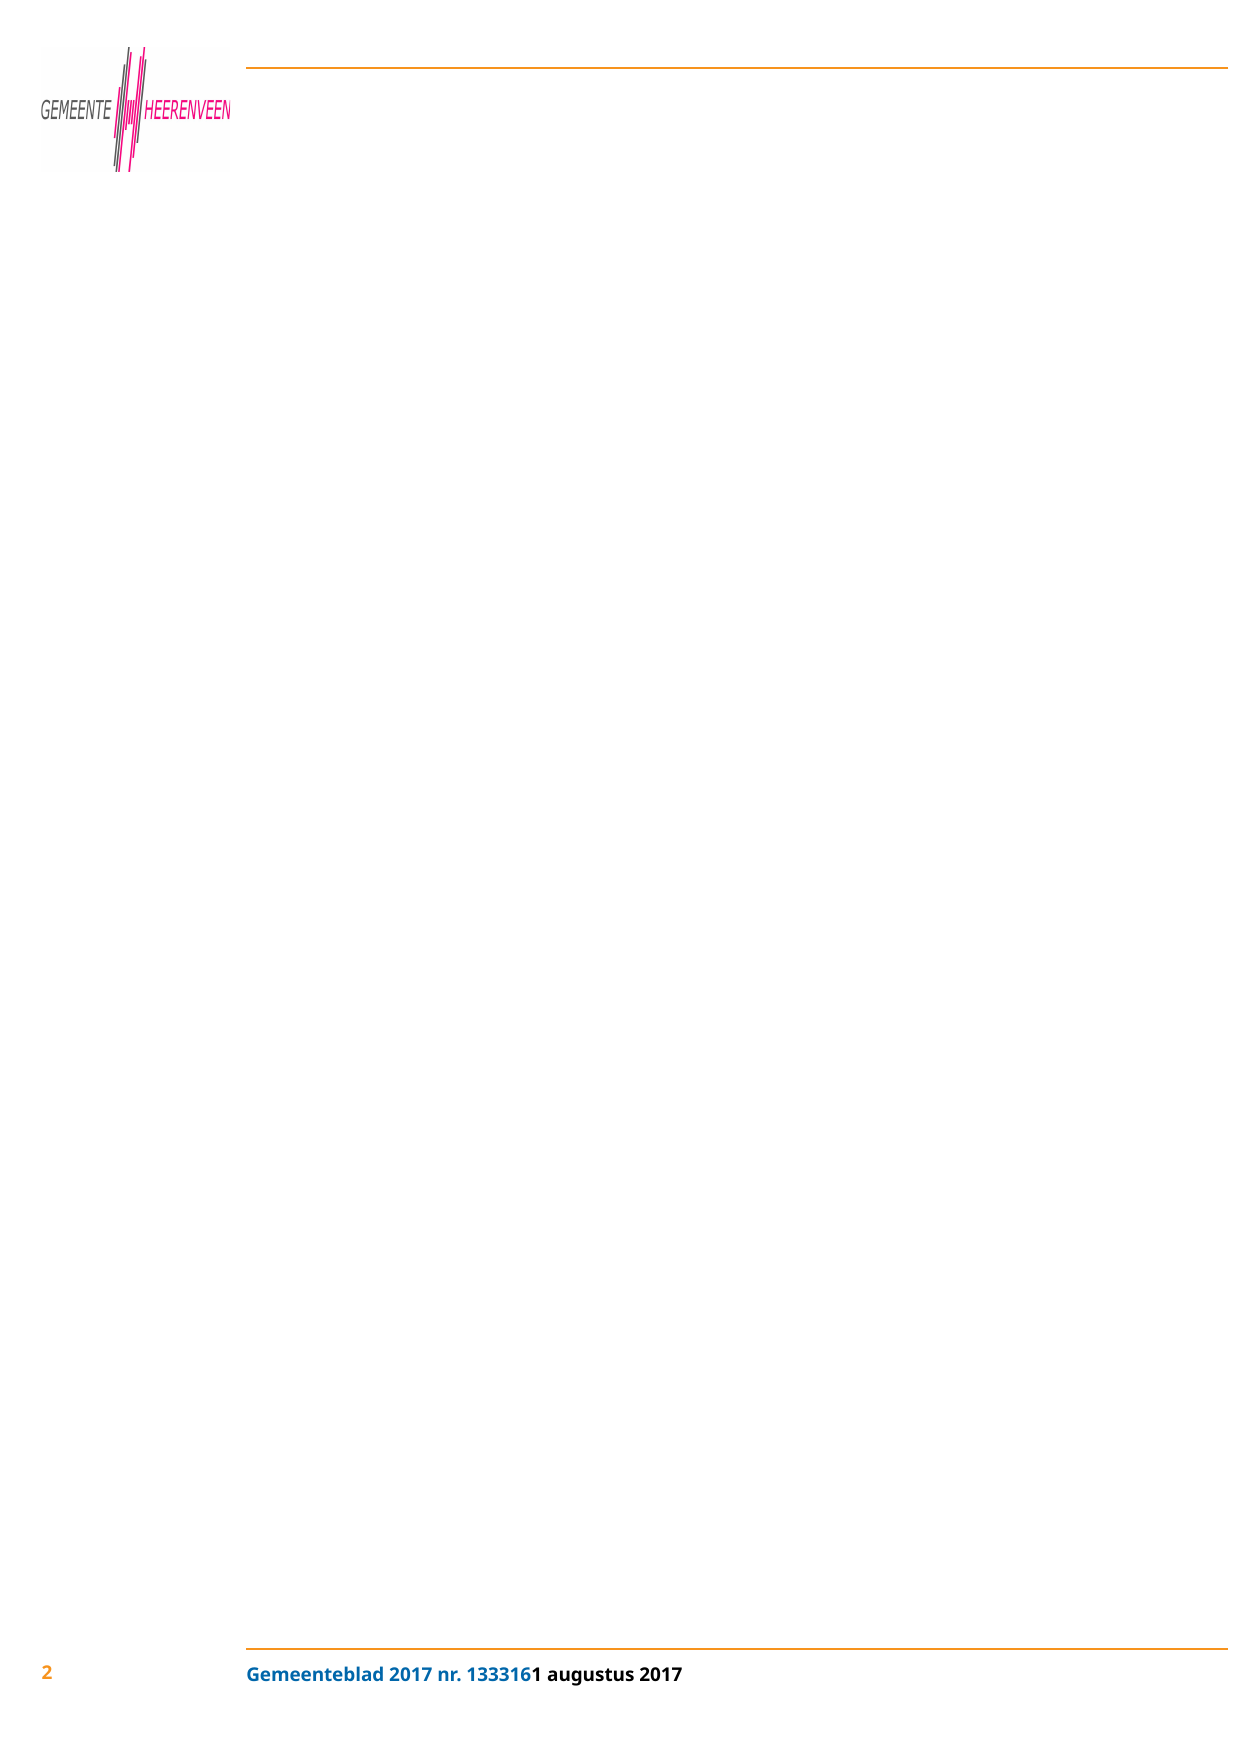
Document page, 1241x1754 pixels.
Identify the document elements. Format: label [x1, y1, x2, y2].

picture [41, 47, 231, 172]
